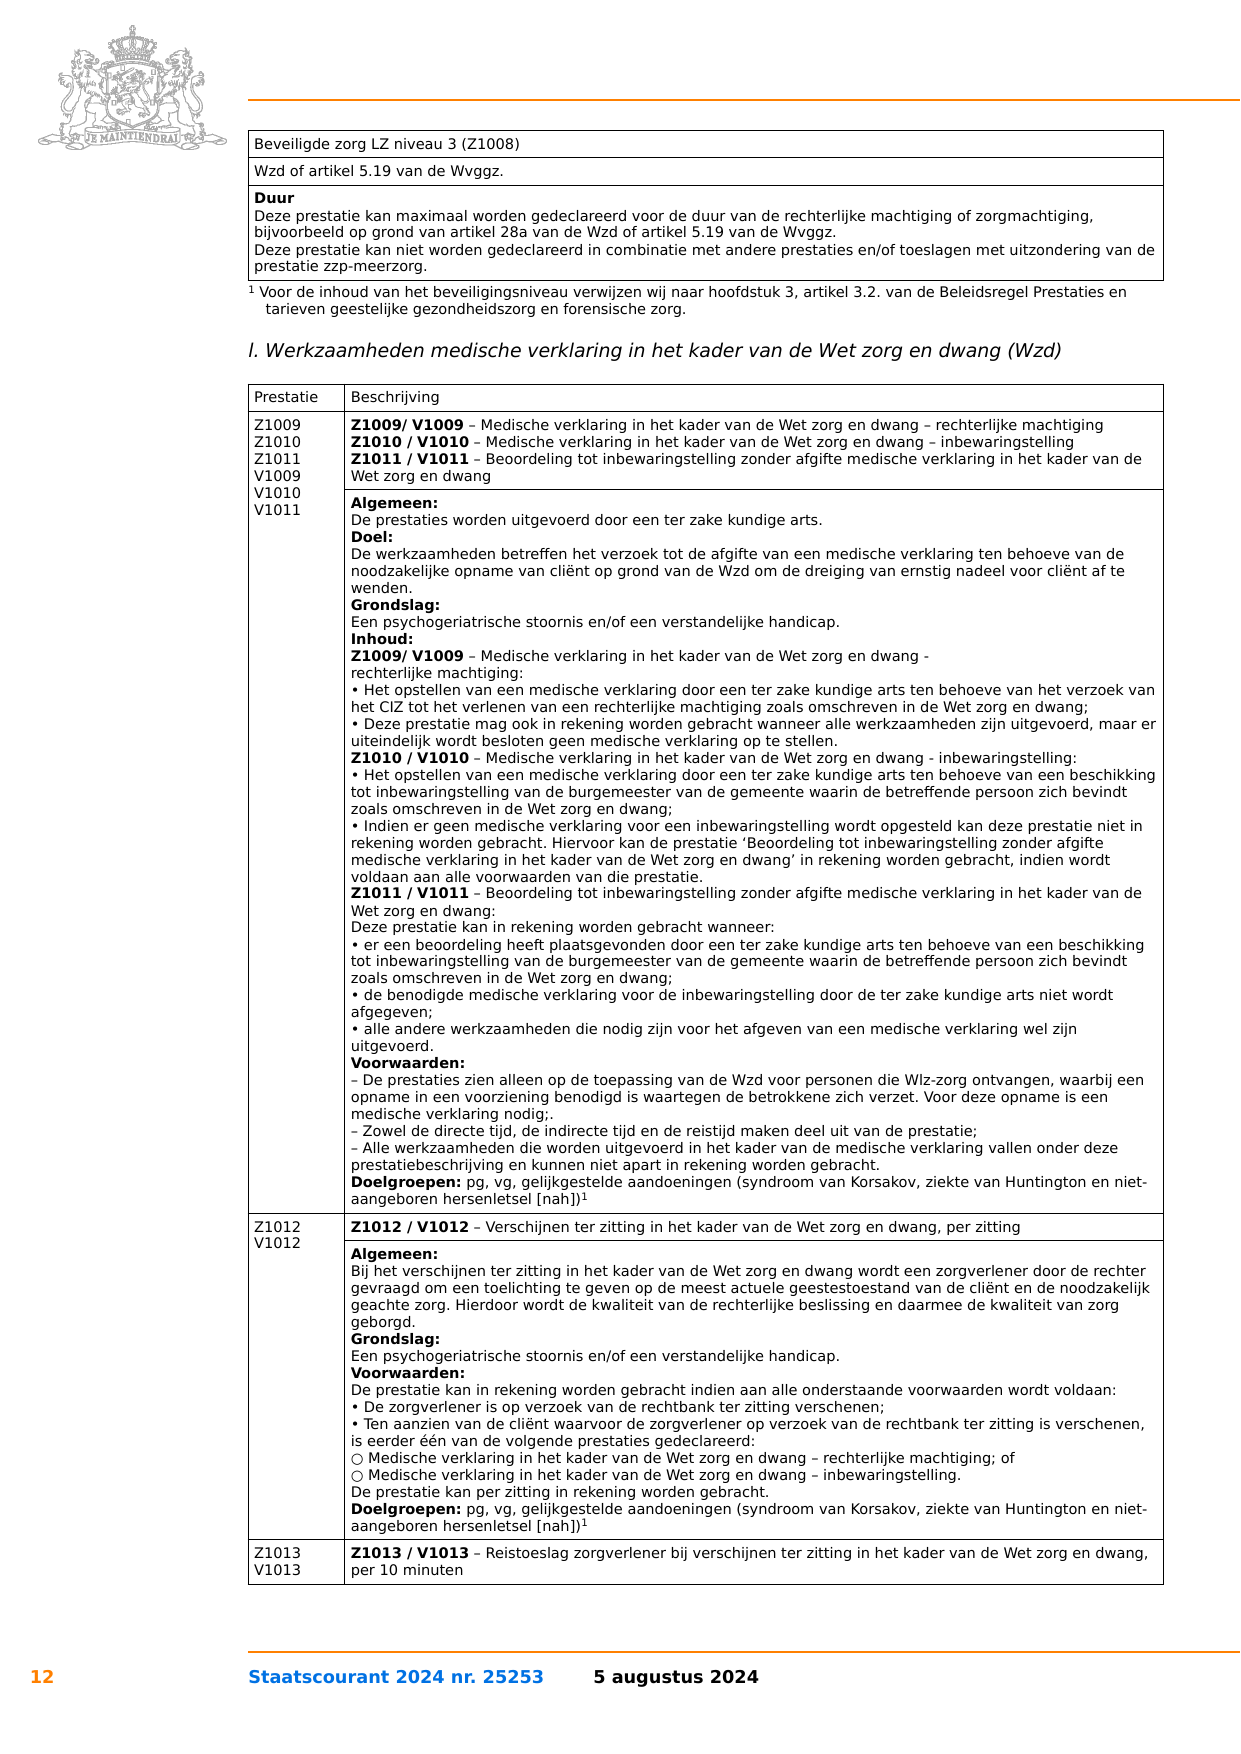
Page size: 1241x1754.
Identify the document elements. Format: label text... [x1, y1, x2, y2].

table_cell Duur Deze prestatie kan maximaal worden gedeclareerd voor de duur van de rechterlijke machtiging of zorgmachtiging, bijvoorbeeld op grond van artikel 28a van de Wzd of artikel 5.19 van de Wvggz. Deze prestatie kan niet worden gedeclareerd in combinatie met andere prestaties en/of toeslagen met uitzondering van de prestatie zzp-meerzorg. [249, 186, 1163, 280]
table_cell Z1009/ V1009 – Medische verklaring in het kader van de Wet zorg en dwang – rechterlijke machtiging Z1010 / V1010 – Medische verklaring in het kader van de Wet zorg en dwang – inbewaringstelling Z1011 / V1011 – Beoordeling tot inbewaringstelling zonder afgifte medische verklaring in het kader van de Wet zorg en dwang [345, 412, 1163, 489]
table_header Prestatie [249, 385, 344, 411]
table_header Beveiligde zorg LZ niveau 3 (Z1008) [249, 131, 1163, 157]
table_cell Z1009 Z1010 Z1011 V1009 V1010 V1011 [249, 412, 344, 1213]
table_cell 1 Voor de inhoud van het beveiligingsniveau verwijzen wij naar hoofdstuk 3, artikel 3.2. van de Beleidsregel Prestaties en tarieven geestelijke gezondheidszorg en forensische zorg. [248, 281, 1163, 318]
picture [38, 25, 227, 150]
table_cell Z1013 / V1013 – Reistoeslag zorgverlener bij verschijnen ter zitting in het kader van de Wet zorg en dwang, per 10 minuten [345, 1540, 1163, 1583]
table_cell Wzd of artikel 5.19 van de Wvggz. [249, 158, 1163, 185]
table_cell Algemeen: Bij het verschijnen ter zitting in het kader van de Wet zorg en dwang wordt een zorgverlener door de rechter gevraagd om een toelichting te geven op de meest actuele geestestoestand van de cliënt en de noodzakelijk geachte zorg. Hierdoor wordt de kwaliteit van de rechterlijke beslissing en daarmee de kwaliteit van zorg geborgd. Grondslag: Een psychogeriatrische stoornis en/of een verstandelijke handicap. Voorwaarden: De prestatie kan in rekening worden gebracht indien aan alle onderstaande voorwaarden wordt voldaan: • De zorgverlener is op verzoek van de rechtbank ter zitting verschenen; • Ten aanzien van de cliënt waarvoor de zorgverlener op verzoek van de rechtbank ter zitting is verschenen, is eerder één van de volgende prestaties gedeclareerd: ○ Medische verklaring in het kader van de Wet zorg en dwang – rechterlijke machtiging; of ○ Medische verklaring in het kader van de Wet zorg en dwang – inbewaringstelling. De prestatie kan per zitting in rekening worden gebracht. Doelgroepen: pg, vg, gelijkgestelde aandoeningen (syndroom van Korsakov, ziekte van Huntington en niet-aangeboren hersenletsel [nah])1 [345, 1241, 1163, 1539]
table_cell Z1012 / V1012 – Verschijnen ter zitting in het kader van de Wet zorg en dwang, per zitting [345, 1214, 1163, 1240]
subtitle l. Werkzaamheden medische verklaring in het kader van de Wet zorg en dwang (Wzd) [248, 339, 1163, 362]
table_cell Z1013 V1013 [249, 1540, 344, 1583]
table_header Beschrijving [345, 385, 1163, 411]
table_cell Algemeen: De prestaties worden uitgevoerd door een ter zake kundige arts. Doel: De werkzaamheden betreffen het verzoek tot de afgifte van een medische verklaring ten behoeve van de noodzakelijke opname van cliënt op grond van de Wzd om de dreiging van ernstig nadeel voor cliënt af te wenden. Grondslag: Een psychogeriatrische stoornis en/of een verstandelijke handicap. Inhoud: Z1009/ V1009 – Medische verklaring in het kader van de Wet zorg en dwang - rechterlijke machtiging: • Het opstellen van een medische verklaring door een ter zake kundige arts ten behoeve van het verzoek van het CIZ tot het verlenen van een rechterlijke machtiging zoals omschreven in de Wet zorg en dwang; • Deze prestatie mag ook in rekening worden gebracht wanneer alle werkzaamheden zijn uitgevoerd, maar er uiteindelijk wordt besloten geen medische verklaring op te stellen. Z1010 / V1010 – Medische verklaring in het kader van de Wet zorg en dwang - inbewaringstelling: • Het opstellen van een medische verklaring door een ter zake kundige arts ten behoeve van een beschikking tot inbewaringstelling van de burgemeester van de gemeente waarin de betreffende persoon zich bevindt zoals omschreven in de Wet zorg en dwang; • Indien er geen medische verklaring voor een inbewaringstelling wordt opgesteld kan deze prestatie niet in rekening worden gebracht. Hiervoor kan de prestatie ‘Beoordeling tot inbewaringstelling zonder afgifte medische verklaring in het kader van de Wet zorg en dwang’ in rekening worden gebracht, indien wordt voldaan aan alle voorwaarden van die prestatie. Z1011 / V1011 – Beoordeling tot inbewaringstelling zonder afgifte medische verklaring in het kader van de Wet zorg en dwang: Deze prestatie kan in rekening worden gebracht wanneer: • er een beoordeling heeft plaatsgevonden door een ter zake kundige arts ten behoeve van een beschikking tot inbewaringstelling van de burgemeester van de gemeente waarin de betreffende persoon zich bevindt zoals omschreven in de Wet zorg en dwang; • de benodigde medische verklaring voor de inbewaringstelling door de ter zake kundige arts niet wordt afgegeven; • alle andere werkzaamheden die nodig zijn voor het afgeven van een medische verklaring wel zijn uitgevoerd. Voorwaarden: – De prestaties zien alleen op de toepassing van de Wzd voor personen die Wlz-zorg ontvangen, waarbij een opname in een voorziening benodigd is waartegen de betrokkene zich verzet. Voor deze opname is een medische verklaring nodig;. – Zowel de directe tijd, de indirecte tijd en de reistijd maken deel uit van de prestatie; – Alle werkzaamheden die worden uitgevoerd in het kader van de medische verklaring vallen onder deze prestatiebeschrijving en kunnen niet apart in rekening worden gebracht. Doelgroepen: pg, vg, gelijkgestelde aandoeningen (syndroom van Korsakov, ziekte van Huntington en niet-aangeboren hersenletsel [nah])1 [345, 490, 1163, 1213]
table_cell Z1012 V1012 [249, 1214, 344, 1539]
